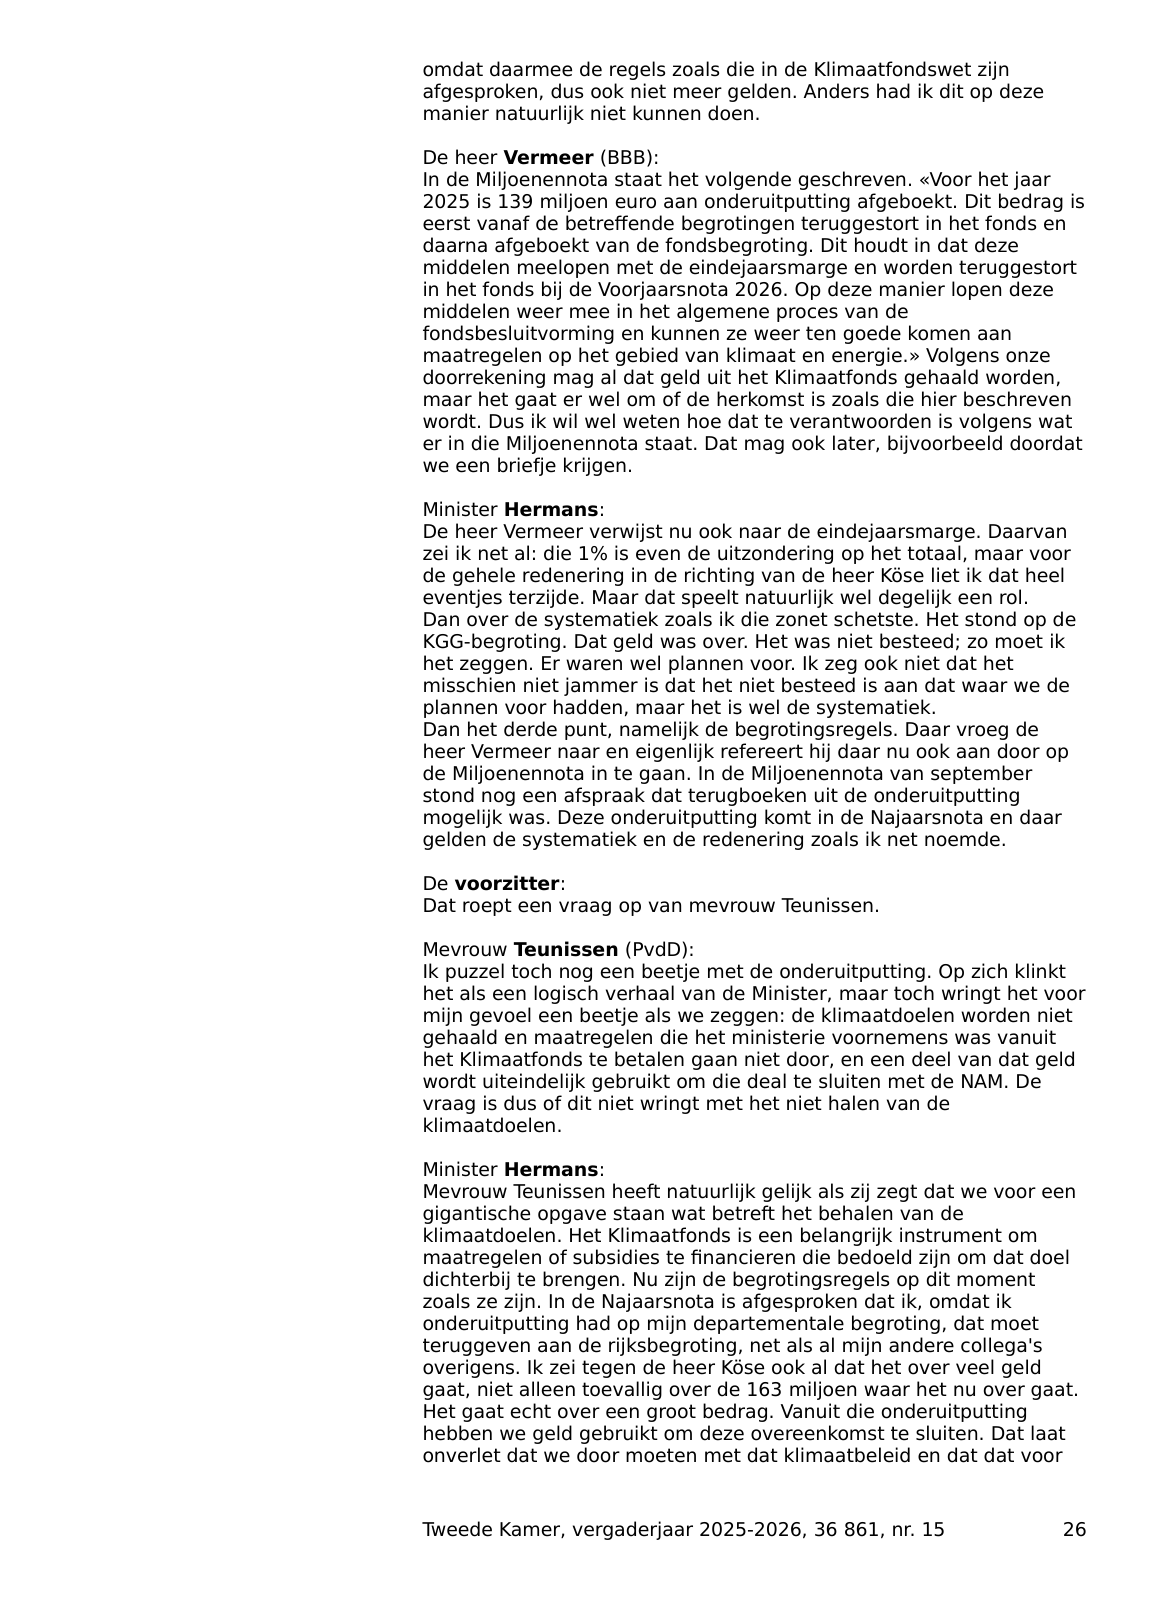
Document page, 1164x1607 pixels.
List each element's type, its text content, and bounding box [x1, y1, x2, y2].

text Dan het derde punt, namelijk de begrotingsregels. Daar vroeg de heer Vermeer naar en eigenlijk refereert hij daar nu ook aan door op de Miljoenennota in te gaan. In de Miljoenennota van september stond nog een afspraak dat terugboeken uit de onderuitputting mogelijk was. Deze onderuitputting komt in de Najaarsnota en daar gelden de systematiek en de redenering zoals ik net noemde. [422, 719, 1087, 851]
text Mevrouw Teunissen (PvdD): [422, 939, 1087, 961]
text Minister Hermans: [422, 1159, 1087, 1181]
text In de Miljoenennota staat het volgende geschreven. «Voor het jaar 2025 is 139 miljoen euro aan onderuitputting afgeboekt. Dit bedrag is eerst vanaf de betreffende begrotingen teruggestort in het fonds en daarna afgeboekt van de fondsbegroting. Dit houdt in dat deze middelen meelopen met de eindejaarsmarge en worden teruggestort in het fonds bij de Voorjaarsnota 2026. Op deze manier lopen deze middelen weer mee in het algemene proces van de fondsbesluitvorming en kunnen ze weer ten goede komen aan maatregelen op het gebied van klimaat en energie.» Volgens onze doorrekening mag al dat geld uit het Klimaatfonds gehaald worden, maar het gaat er wel om of de herkomst is zoals die hier beschreven wordt. Dus ik wil wel weten hoe dat te verantwoorden is volgens wat er in die Miljoenennota staat. Dat mag ook later, bijvoorbeeld doordat we een briefje krijgen. [422, 169, 1087, 477]
text De voorzitter: [422, 873, 1087, 895]
text Minister Hermans: [422, 499, 1087, 521]
text De heer Vermeer (BBB): [422, 147, 1087, 169]
text omdat daarmee de regels zoals die in de Klimaatfondswet zijn afgesproken, dus ook niet meer gelden. Anders had ik dit op deze manier natuurlijk niet kunnen doen. [422, 59, 1087, 125]
text Dat roept een vraag op van mevrouw Teunissen. [422, 895, 1087, 917]
text Ik puzzel toch nog een beetje met de onderuitputting. Op zich klinkt het als een logisch verhaal van de Minister, maar toch wringt het voor mijn gevoel een beetje als we zeggen: de klimaatdoelen worden niet gehaald en maatregelen die het ministerie voornemens was vanuit het Klimaatfonds te betalen gaan niet door, en een deel van dat geld wordt uiteindelijk gebruikt om die deal te sluiten met de NAM. De vraag is dus of dit niet wringt met het niet halen van de klimaatdoelen. [422, 961, 1087, 1137]
text De heer Vermeer verwijst nu ook naar de eindejaarsmarge. Daarvan zei ik net al: die 1% is even de uitzondering op het totaal, maar voor de gehele redenering in de richting van de heer Köse liet ik dat heel eventjes terzijde. Maar dat speelt natuurlijk wel degelijk een rol. [422, 521, 1087, 609]
text Dan over de systematiek zoals ik die zonet schetste. Het stond op de KGG-begroting. Dat geld was over. Het was niet besteed; zo moet ik het zeggen. Er waren wel plannen voor. Ik zeg ook niet dat het misschien niet jammer is dat het niet besteed is aan dat waar we de plannen voor hadden, maar het is wel de systematiek. [422, 609, 1087, 719]
text Mevrouw Teunissen heeft natuurlijk gelijk als zij zegt dat we voor een gigantische opgave staan wat betreft het behalen van de klimaatdoelen. Het Klimaatfonds is een belangrijk instrument om maatregelen of subsidies te financieren die bedoeld zijn om dat doel dichterbij te brengen. Nu zijn de begrotingsregels op dit moment zoals ze zijn. In de Najaarsnota is afgesproken dat ik, omdat ik onderuitputting had op mijn departementale begroting, dat moet teruggeven aan de rijksbegroting, net als al mijn andere collega's overigens. Ik zei tegen de heer Köse ook al dat het over veel geld gaat, niet alleen toevallig over de 163 miljoen waar het nu over gaat. Het gaat echt over een groot bedrag. Vanuit die onderuitputting hebben we geld gebruikt om deze overeenkomst te sluiten. Dat laat onverlet dat we door moeten met dat klimaatbeleid en dat dat voor [422, 1181, 1087, 1467]
